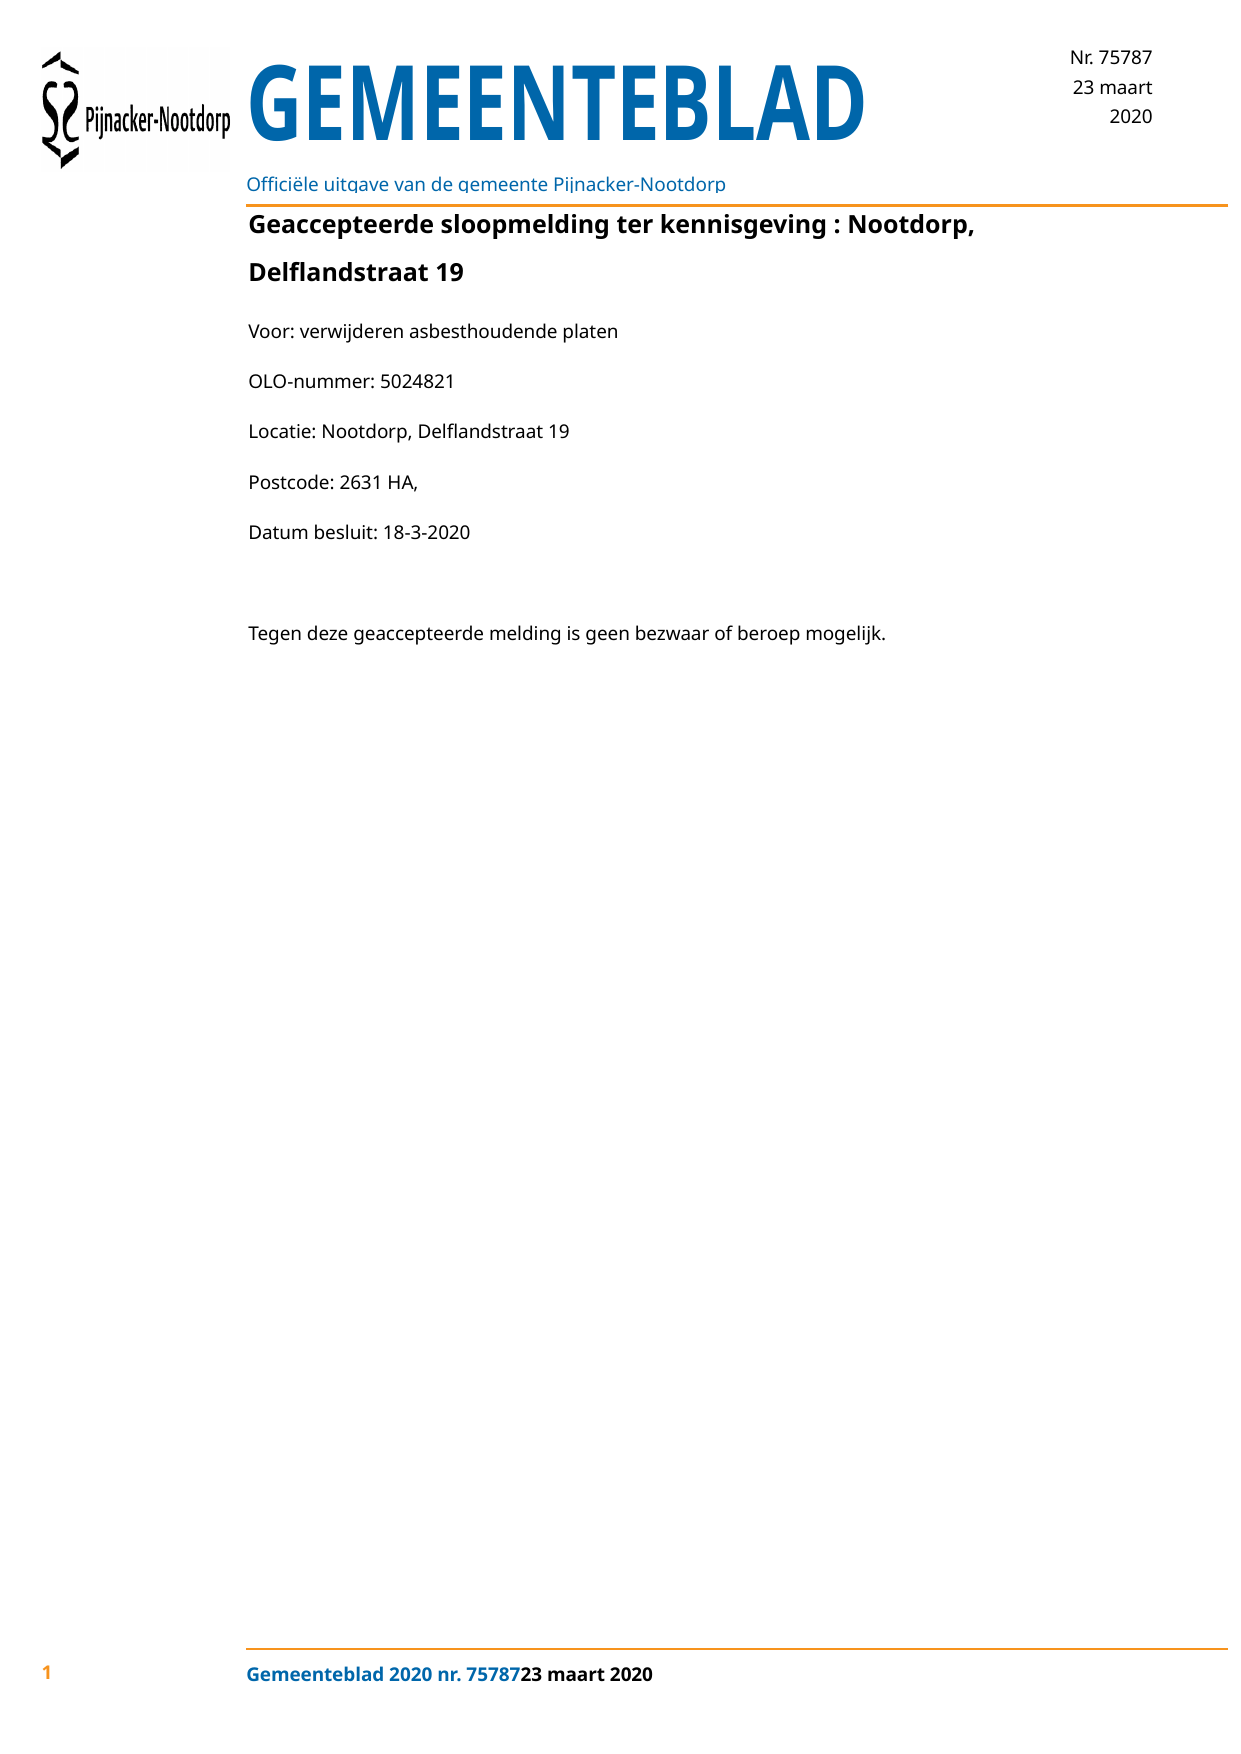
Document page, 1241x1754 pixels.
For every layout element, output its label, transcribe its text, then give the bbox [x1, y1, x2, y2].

text Datum besluit: 18-3-2020 [248, 519, 1152, 545]
picture [41, 47, 231, 172]
text Tegen deze geaccepteerde melding is geen bezwaar of beroep mogelijk. [248, 620, 1152, 646]
text Geaccepteerde sloopmelding ter kennisgeving : Nootdorp, Delflandstraat 19 [248, 207, 1152, 288]
text OLO-nummer: 5024821 [248, 368, 1152, 394]
text Postcode: 2631 HA, [248, 469, 1152, 495]
text Locatie: Nootdorp, Delflandstraat 19 [248, 419, 1152, 444]
text Voor: verwijderen asbesthoudende platen [248, 318, 1152, 344]
